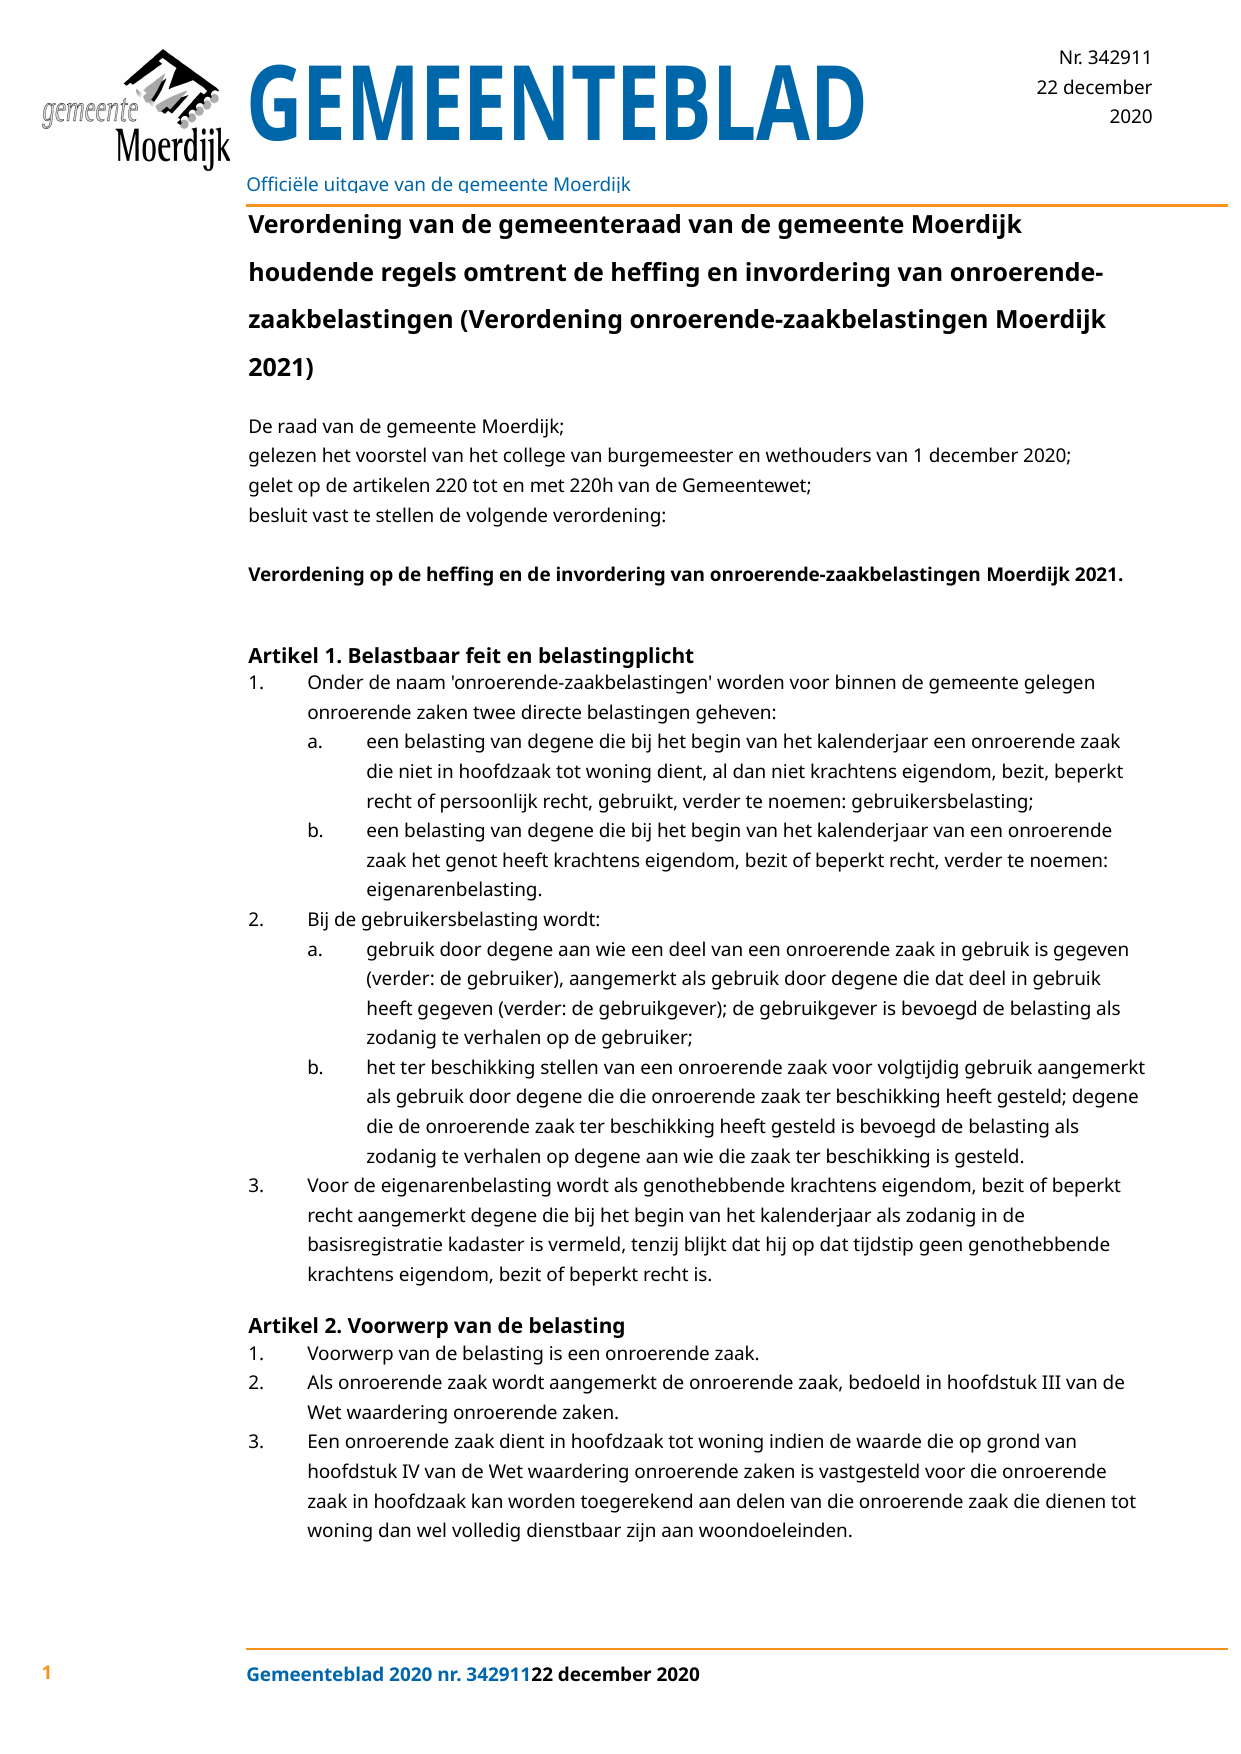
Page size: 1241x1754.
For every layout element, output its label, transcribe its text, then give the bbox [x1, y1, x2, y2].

list gebruik door degene aan wie een deel van een onroerende zaak in gebruik is gegeven (verder: de gebruiker), aangemerkt als gebruik door degene die dat deel in gebruik heeft gegeven (verder: de gebruikgever); de gebruikgever is bevoegd de belasting als zodanig te verhalen op de gebruiker; [307, 936, 1152, 1050]
list Bij de gebruikersbelasting wordt: [248, 906, 1152, 932]
text gelet op de artikelen 220 tot en met 220h van de Gemeentewet; [248, 472, 1152, 498]
list Onder de naam 'onroerende-zaakbelastingen' worden voor binnen de gemeente gelegen onroerende zaken twee directe belastingen geheven: [248, 669, 1152, 725]
text Verordening op de heffing en de invordering van onroerende-zaakbelastingen Moerdijk 2021. [248, 561, 1152, 587]
picture [41, 47, 231, 172]
text Artikel 1. Belastbaar feit en belastingplicht [248, 641, 1152, 669]
list Voor de eigenarenbelasting wordt als genothebbende krachtens eigendom, bezit of beperkt recht aangemerkt degene die bij het begin van het kalenderjaar als zodanig in de basisregistratie kadaster is vermeld, tenzij blijkt dat hij op dat tijdstip geen genothebbende krachtens eigendom, bezit of beperkt recht is. [248, 1172, 1152, 1287]
list Een onroerende zaak dient in hoofdzaak tot woning indien de waarde die op grond van hoofdstuk IV van de Wet waardering onroerende zaken is vastgesteld voor die onroerende zaak in hoofdzaak kan worden toegerekend aan delen van die onroerende zaak die dienen tot woning dan wel volledig dienstbaar zijn aan woondoeleinden. [248, 1429, 1152, 1543]
list het ter beschikking stellen van een onroerende zaak voor volgtijdig gebruik aangemerkt als gebruik door degene die die onroerende zaak ter beschikking heeft gesteld; degene die de onroerende zaak ter beschikking heeft gesteld is bevoegd de belasting als zodanig te verhalen op degene aan wie die zaak ter beschikking is gesteld. [307, 1054, 1152, 1168]
list Als onroerende zaak wordt aangemerkt de onroerende zaak, bedoeld in hoofdstuk III van de Wet waardering onroerende zaken. [248, 1369, 1152, 1425]
text besluit vast te stellen de volgende verordening: [248, 502, 1152, 528]
text gelezen het voorstel van het college van burgemeester en wethouders van 1 december 2020; [248, 443, 1152, 468]
list een belasting van degene die bij het begin van het kalenderjaar een onroerende zaak die niet in hoofdzaak tot woning dient, al dan niet krachtens eigendom, bezit, beperkt recht of persoonlijk recht, gebruikt, verder te noemen: gebruikersbelasting; [307, 729, 1152, 813]
text Verordening van de gemeenteraad van de gemeente Moerdijk houdende regels omtrent de heffing en invordering van onroerende-zaakbelastingen (Verordening onroerende-zaakbelastingen Moerdijk 2021) [248, 207, 1152, 384]
text De raad van de gemeente Moerdijk; [248, 413, 1152, 439]
list een belasting van degene die bij het begin van het kalenderjaar van een onroerende zaak het genot heeft krachtens eigendom, bezit of beperkt recht, verder te noemen: eigenarenbelasting. [307, 817, 1152, 902]
list Voorwerp van de belasting is een onroerende zaak. [248, 1340, 1152, 1366]
text Artikel 2. Voorwerp van de belasting [248, 1312, 1152, 1340]
